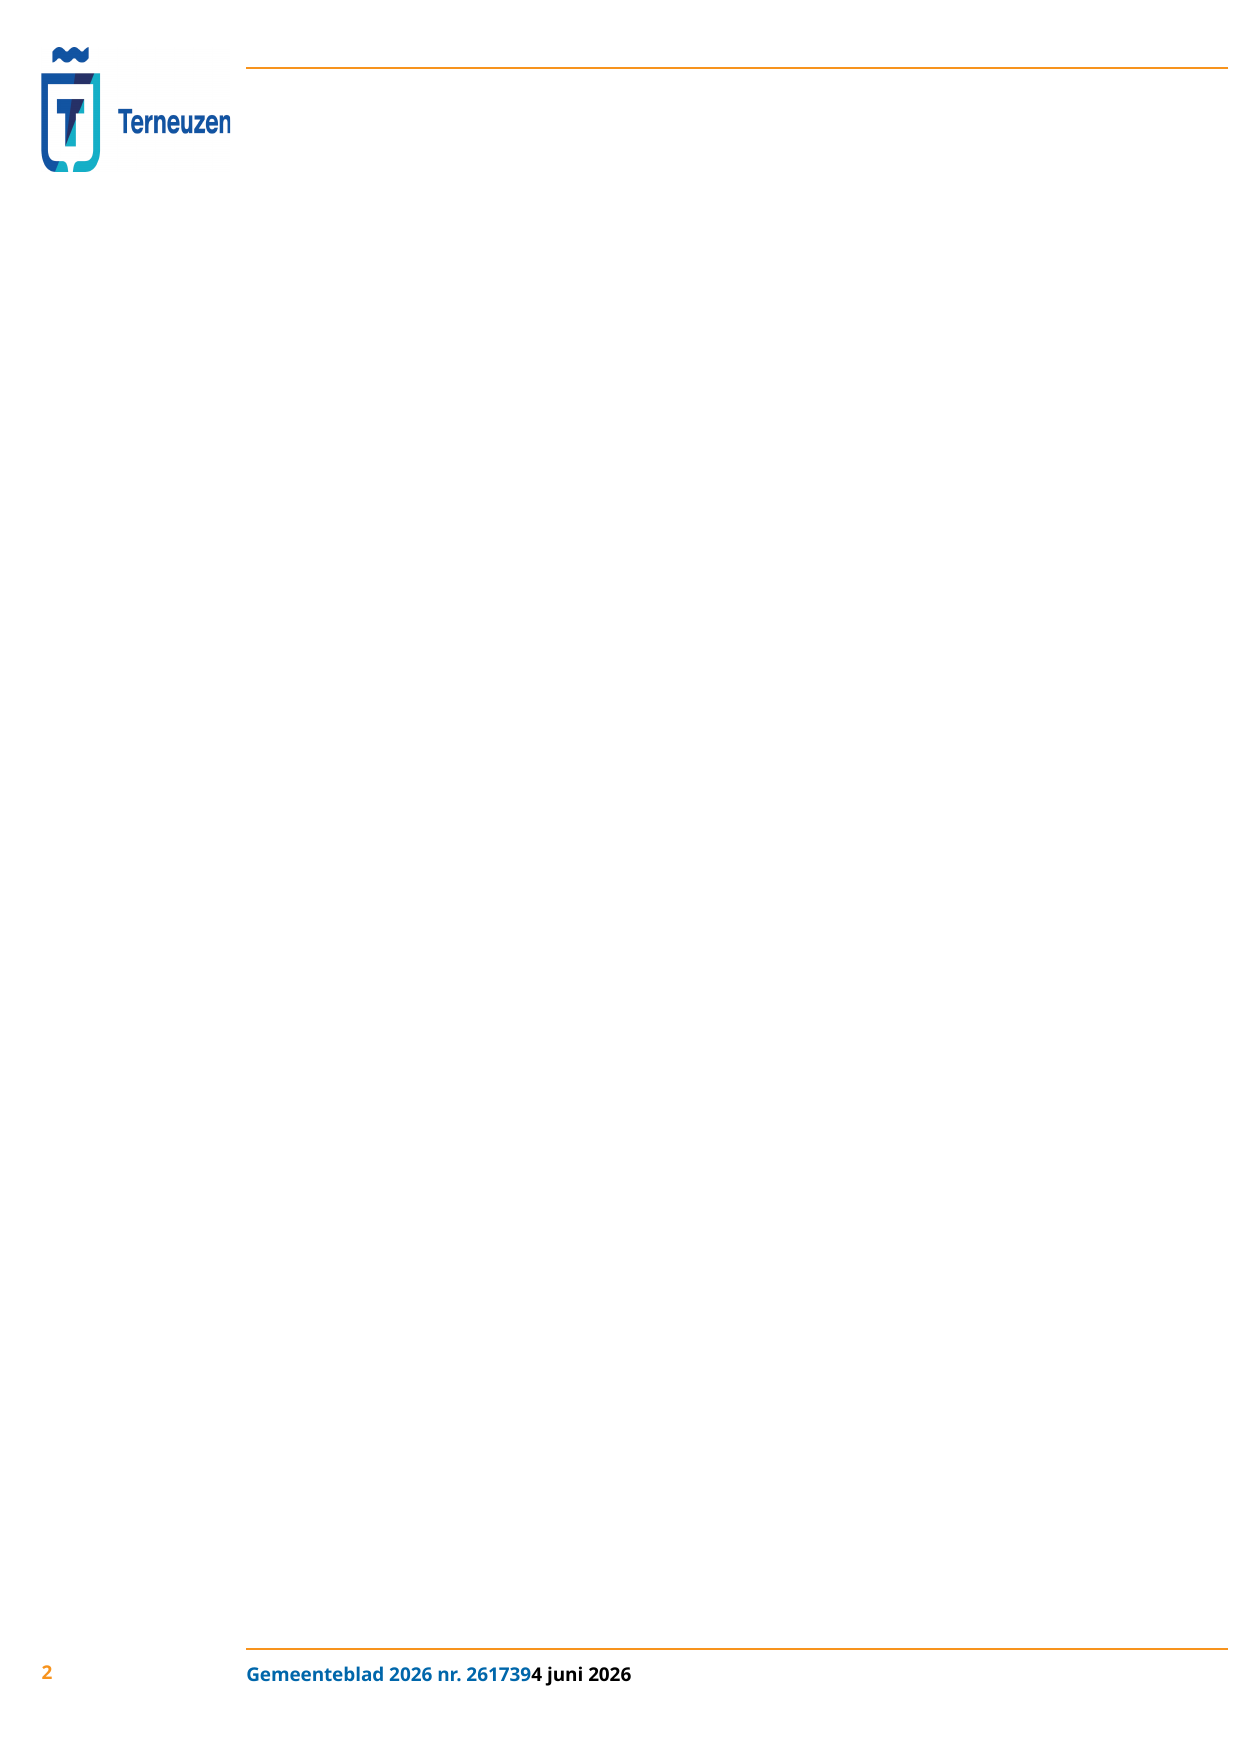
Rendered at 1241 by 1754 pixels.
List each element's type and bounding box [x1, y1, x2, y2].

picture [41, 47, 231, 172]
